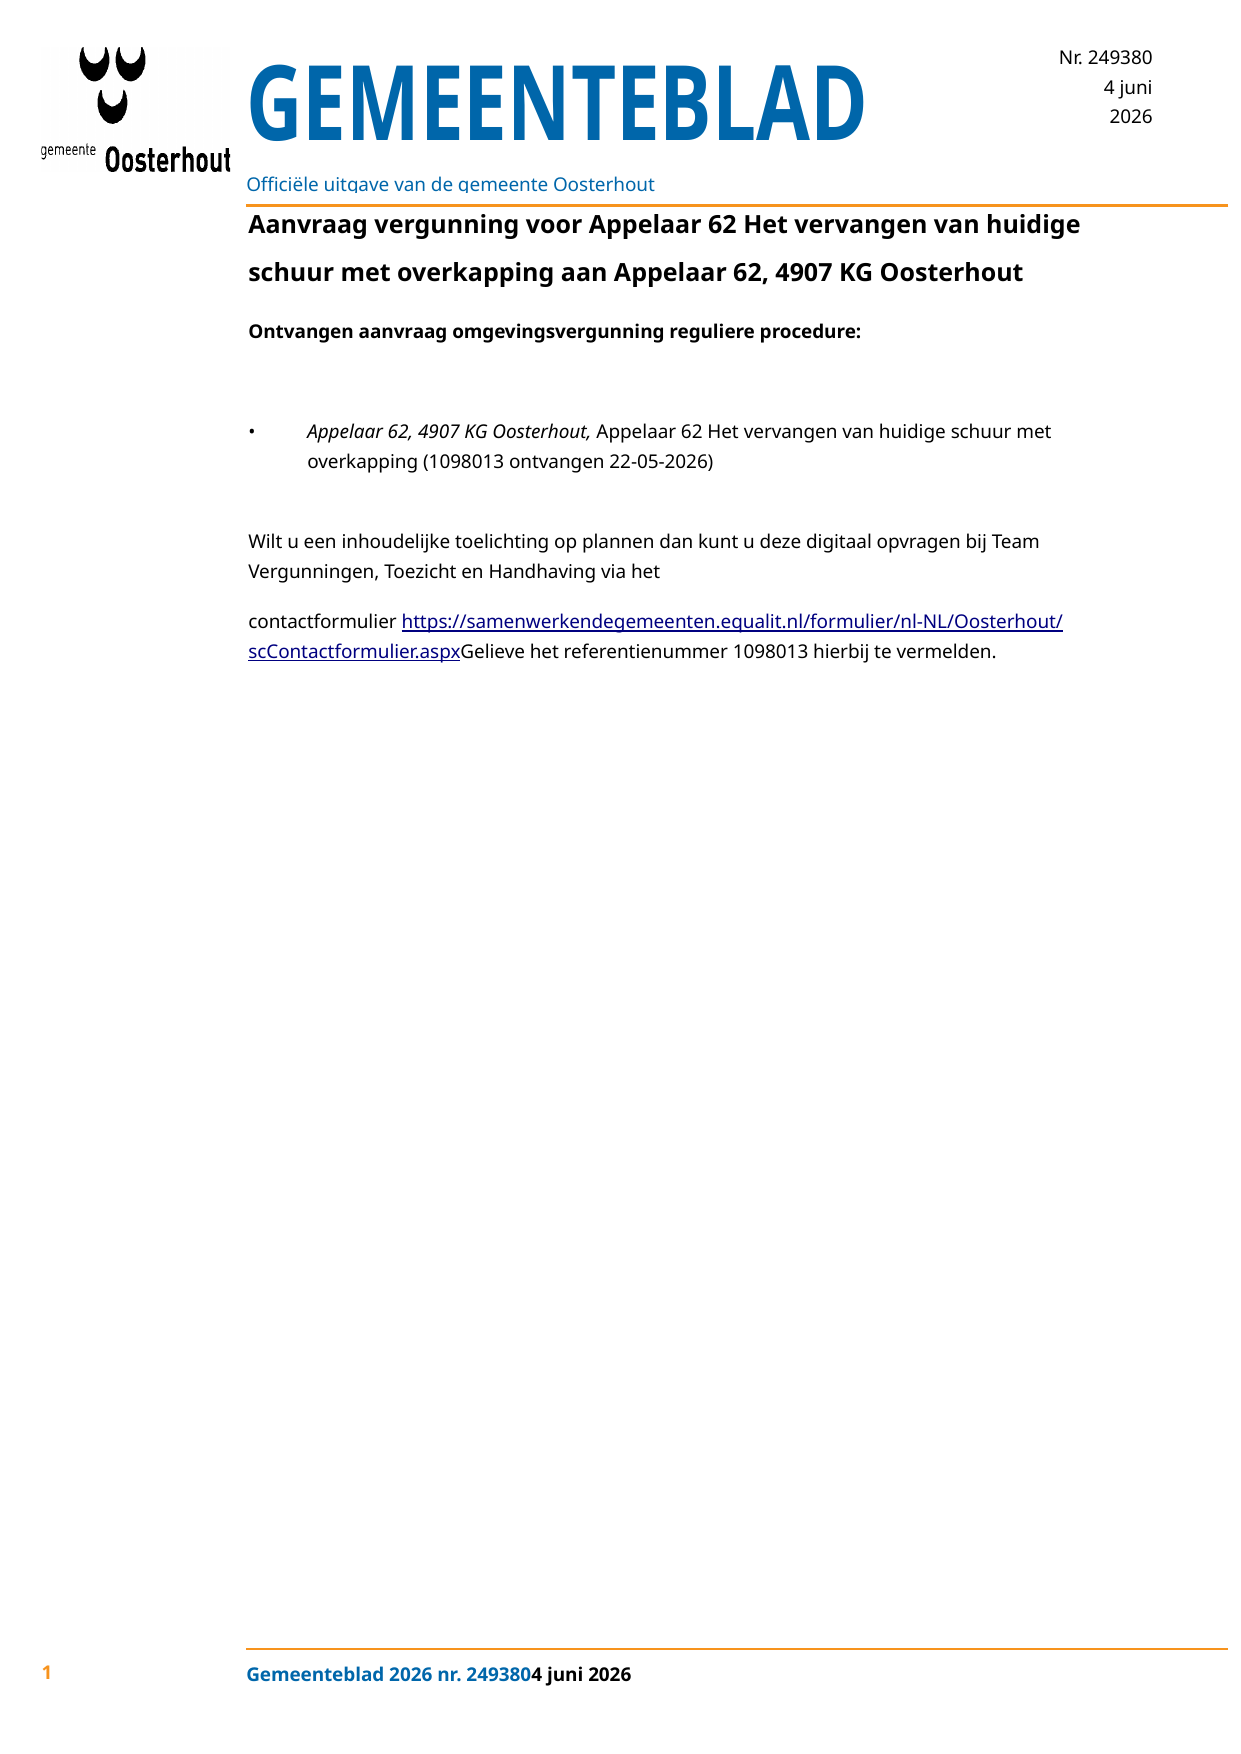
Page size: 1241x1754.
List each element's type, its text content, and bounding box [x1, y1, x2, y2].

text contactformulier https://samenwerkendegemeenten.equalit.nl/formulier/nl-NL/Oosterhout/scContactformulier.aspxGelieve het referentienummer 1098013 hierbij te vermelden. [248, 608, 1152, 664]
text Ontvangen aanvraag omgevingsvergunning reguliere procedure: [248, 318, 1152, 344]
text Wilt u een inhoudelijke toelichting op plannen dan kunt u deze digitaal opvragen bij Team Vergunningen, Toezicht en Handhaving via het [248, 528, 1152, 584]
picture [41, 47, 231, 172]
text Aanvraag vergunning voor Appelaar 62 Het vervangen van huidige schuur met overkapping aan Appelaar 62, 4907 KG Oosterhout [248, 207, 1152, 288]
list Appelaar 62, 4907 KG Oosterhout, Appelaar 62 Het vervangen van huidige schuur met overkapping (1098013 ontvangen 22-05-2026) [248, 419, 1152, 474]
